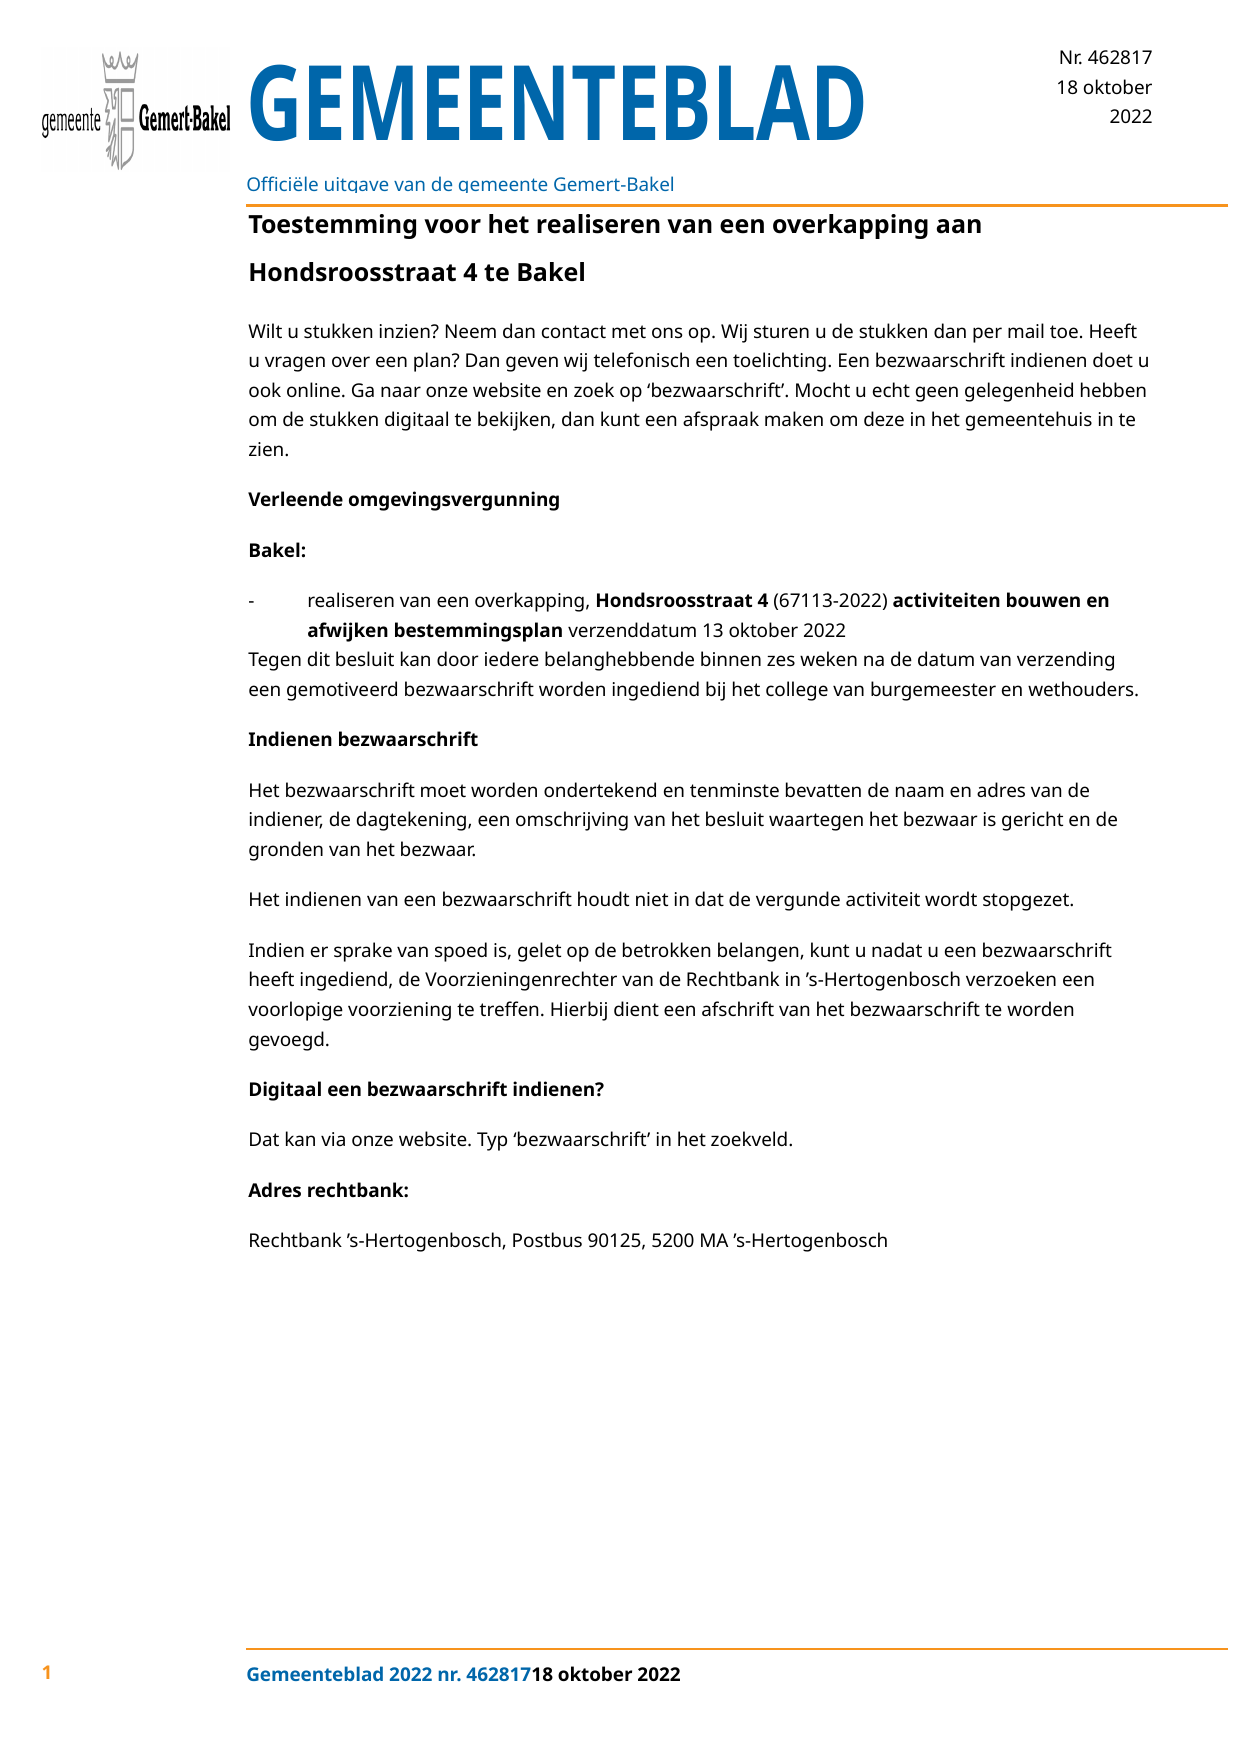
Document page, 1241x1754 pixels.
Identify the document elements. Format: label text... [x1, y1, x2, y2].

text Tegen dit besluit kan door iedere belanghebbende binnen zes weken na de datum van verzending een gemotiveerd bezwaarschrift worden ingediend bij het college van burgemeester en wethouders. [248, 647, 1152, 702]
list realiseren van een overkapping, Hondsroosstraat 4 (67113-2022) activiteiten bouwen en afwijken bestemmingsplan verzenddatum 13 oktober 2022 [248, 587, 1152, 643]
text Het indienen van een bezwaarschrift houdt niet in dat de vergunde activiteit wordt stopgezet. [248, 887, 1152, 912]
text Indienen bezwaarschrift [248, 727, 1152, 752]
text Wilt u stukken inzien? Neem dan contact met ons op. Wij sturen u de stukken dan per mail toe. Heeft u vragen over een plan? Dan geven wij telefonisch een toelichting. Een bezwaarschrift indienen doet u ook online. Ga naar onze website en zoek op ‘bezwaarschrift’. Mocht u echt geen gelegenheid hebben om de stukken digitaal te bekijken, dan kunt een afspraak maken om deze in het gemeentehuis in te zien. [248, 318, 1152, 462]
text Adres rechtbank: [248, 1177, 1152, 1203]
text Indien er sprake van spoed is, gelet op de betrokken belangen, kunt u nadat u een bezwaarschrift heeft ingediend, de Voorzieningenrechter van de Rechtbank in ’s-Hertogenbosch verzoeken een voorlopige voorziening te treffen. Hierbij dient een afschrift van het bezwaarschrift te worden gevoegd. [248, 937, 1152, 1052]
text Verleende omgevingsvergunning [248, 487, 1152, 512]
text Dat kan via onze website. Typ ‘bezwaarschrift’ in het zoekveld. [248, 1127, 1152, 1152]
text Rechtbank ’s-Hertogenbosch, Postbus 90125, 5200 MA ’s-Hertogenbosch [248, 1227, 1152, 1253]
picture [41, 47, 231, 172]
text Toestemming voor het realiseren van een overkapping aan Hondsroosstraat 4 te Bakel [248, 207, 1152, 288]
text Digitaal een bezwaarschrift indienen? [248, 1076, 1152, 1102]
text Het bezwaarschrift moet worden ondertekend en tenminste bevatten de naam en adres van de indiener, de dagtekening, een omschrijving van het besluit waartegen het bezwaar is gericht en de gronden van het bezwaar. [248, 777, 1152, 862]
text Bakel: [248, 537, 1152, 563]
